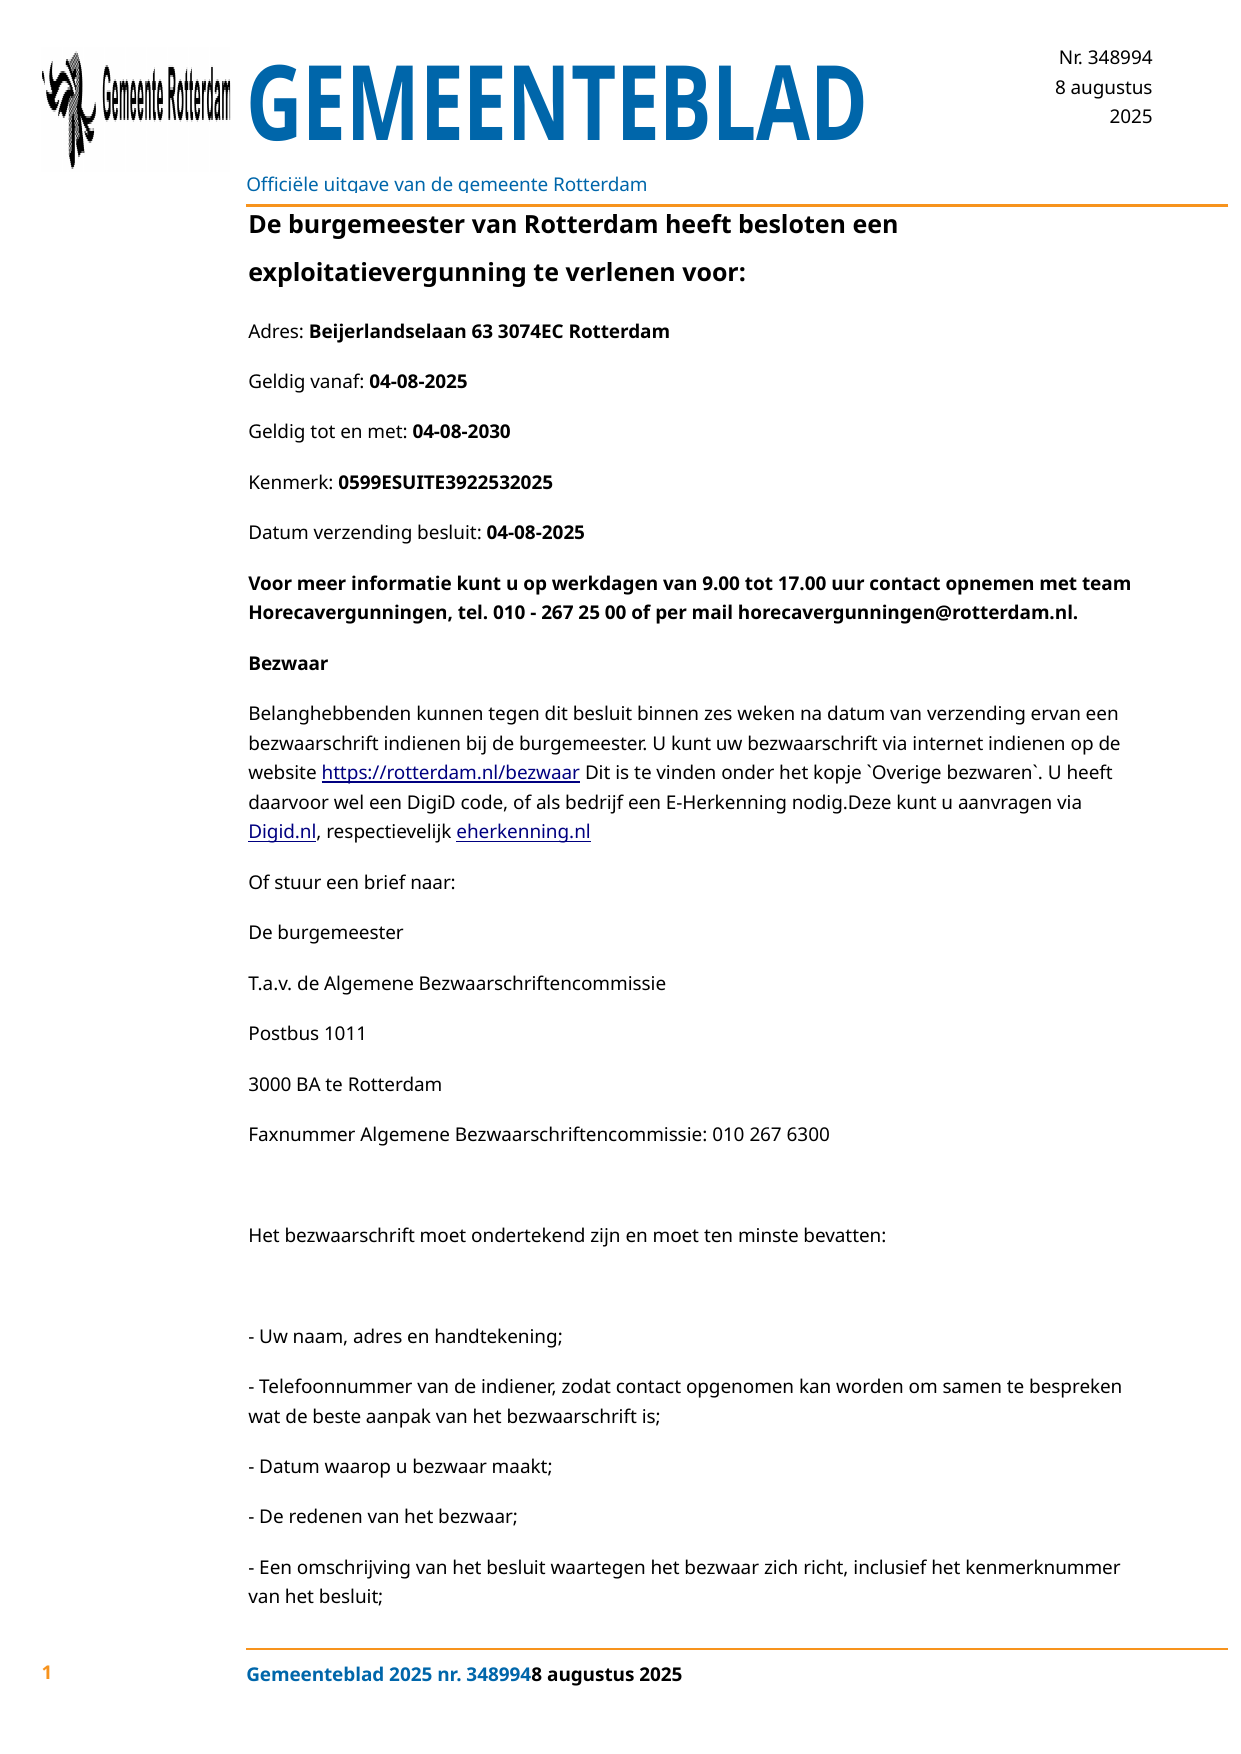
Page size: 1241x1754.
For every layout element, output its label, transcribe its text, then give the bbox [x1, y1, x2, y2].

text De burgemeester [248, 919, 1152, 945]
text Belanghebbenden kunnen tegen dit besluit binnen zes weken na datum van verzending ervan een bezwaarschrift indienen bij de burgemeester. U kunt uw bezwaarschrift via internet indienen op de website https://rotterdam.nl/bezwaar Dit is te vinden onder het kopje `Overige bezwaren`. U heeft daarvoor wel een DigiD code, of als bedrijf een E-Herkenning nodig.Deze kunt u aanvragen via Digid.nl, respectievelijk eherkenning.nl [248, 700, 1152, 844]
text Datum verzending besluit: 04-08-2025 [248, 519, 1152, 545]
text Geldig tot en met: 04-08-2030 [248, 419, 1152, 444]
text 3000 BA te Rotterdam [248, 1071, 1152, 1097]
text Faxnummer Algemene Bezwaarschriftencommissie: 010 267 6300 [248, 1121, 1152, 1147]
text - Uw naam, adres en handtekening; [248, 1323, 1152, 1349]
text Kenmerk: 0599ESUITE3922532025 [248, 469, 1152, 495]
text Bezwaar [248, 650, 1152, 676]
text Voor meer informatie kunt u op werkdagen van 9.00 tot 17.00 uur contact opnemen met team Horecavergunningen, tel. 010 - 267 25 00 of per mail horecavergunningen@rotterdam.nl. [248, 570, 1152, 625]
text Adres: Beijerlandselaan 63 3074EC Rotterdam [248, 318, 1152, 344]
text - De redenen van het bezwaar; [248, 1504, 1152, 1529]
text Postbus 1011 [248, 1020, 1152, 1046]
picture [41, 47, 231, 172]
text De burgemeester van Rotterdam heeft besloten een exploitatievergunning te verlenen voor: [248, 207, 1152, 288]
text - Een omschrijving van het besluit waartegen het bezwaar zich richt, inclusief het kenmerknummer van het besluit; [248, 1554, 1152, 1609]
text T.a.v. de Algemene Bezwaarschriftencommissie [248, 970, 1152, 996]
text - Datum waarop u bezwaar maakt; [248, 1453, 1152, 1479]
text Of stuur een brief naar: [248, 869, 1152, 895]
text Het bezwaarschrift moet ondertekend zijn en moet ten minste bevatten: [248, 1222, 1152, 1248]
text - Telefoonnummer van de indiener, zodat contact opgenomen kan worden om samen te bespreken wat de beste aanpak van het bezwaarschrift is; [248, 1373, 1152, 1429]
text Geldig vanaf: 04-08-2025 [248, 368, 1152, 394]
